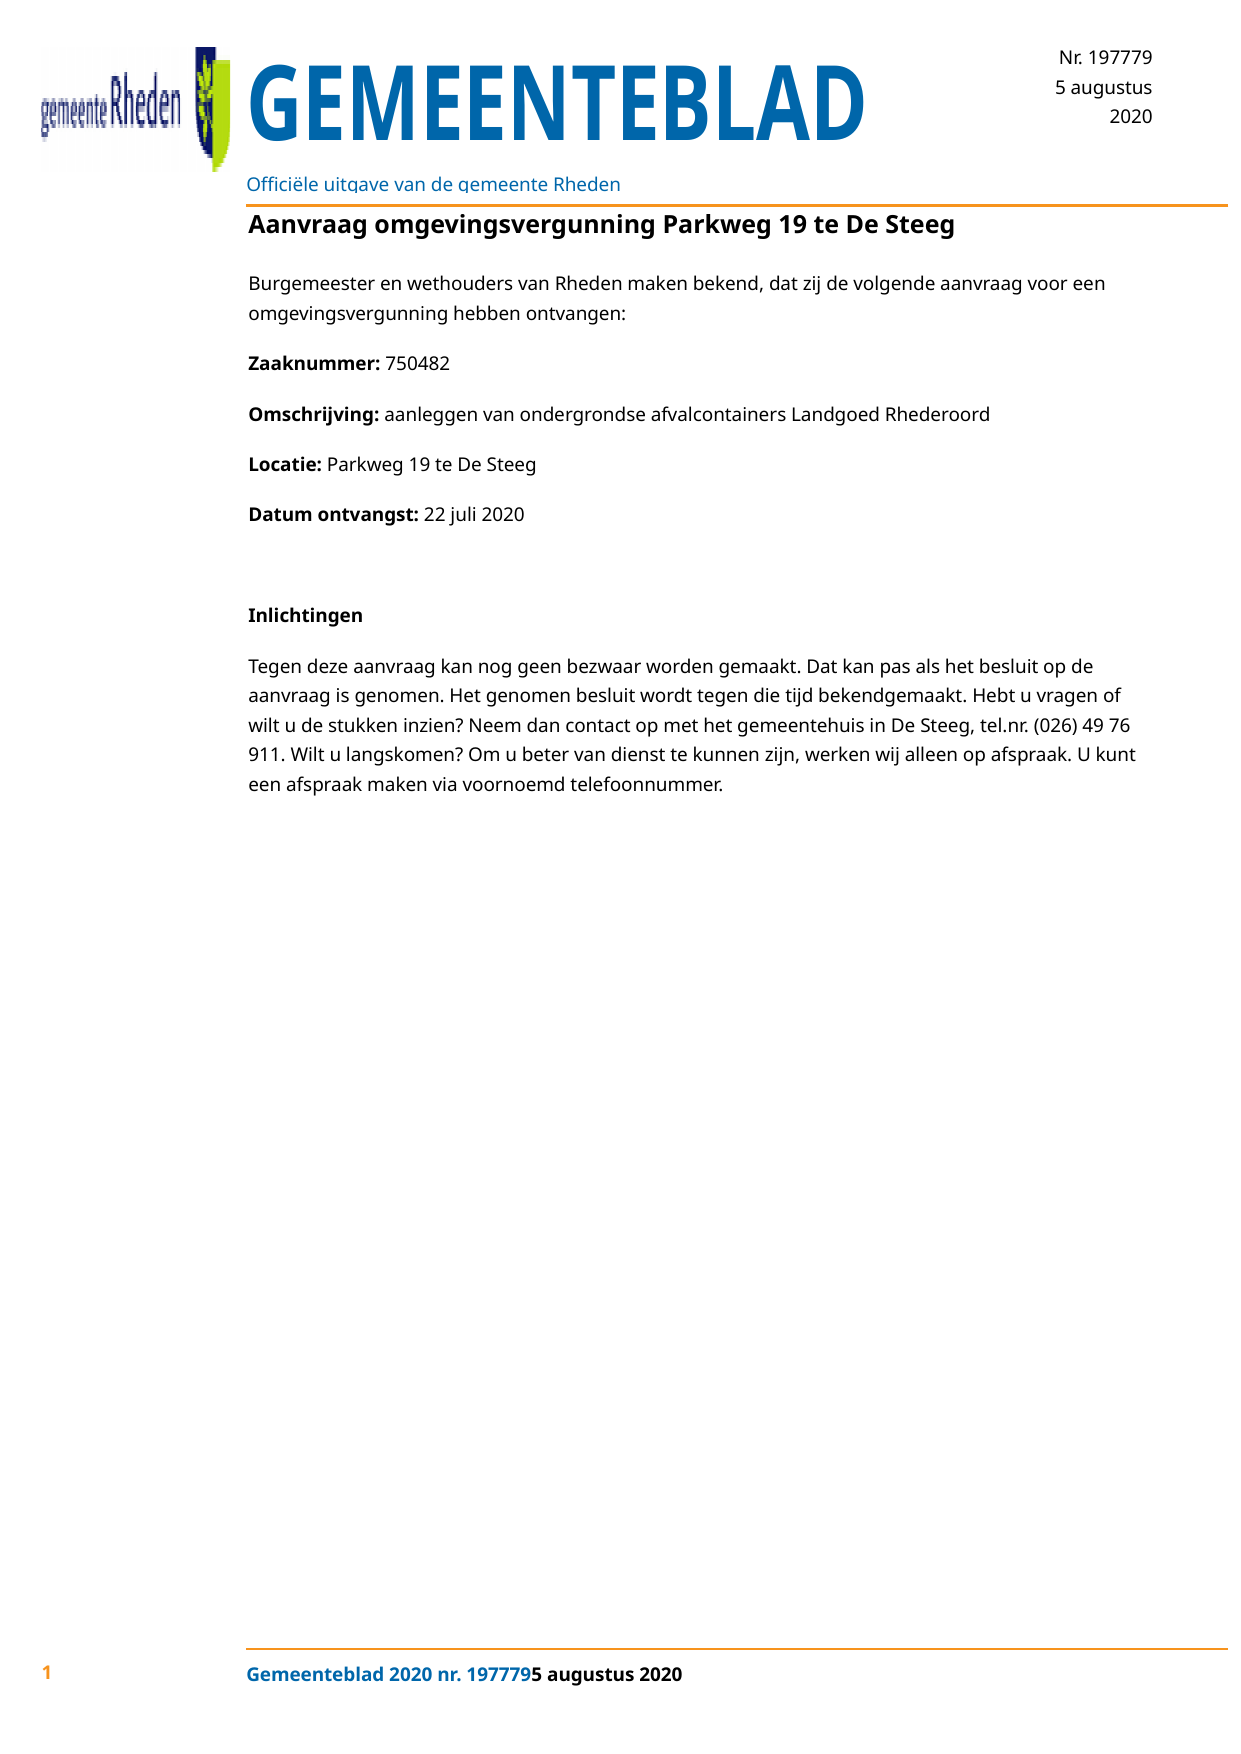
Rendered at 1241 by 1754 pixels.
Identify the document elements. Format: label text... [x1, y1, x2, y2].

text Zaaknummer: 750482 [248, 350, 1152, 376]
text Omschrijving: aanleggen van ondergrondse afvalcontainers Landgoed Rhederoord [248, 401, 1152, 426]
text Aanvraag omgevingsvergunning Parkweg 19 te De Steeg [248, 207, 1152, 241]
text Locatie: Parkweg 19 te De Steeg [248, 451, 1152, 477]
text Inlichtingen [248, 602, 1152, 628]
text Tegen deze aanvraag kan nog geen bezwaar worden gemaakt. Dat kan pas als het besluit op de aanvraag is genomen. Het genomen besluit wordt tegen die tijd bekendgemaakt. Hebt u vragen of wilt u de stukken inzien? Neem dan contact op met het gemeentehuis in De Steeg, tel.nr. (026) 49 76 911. Wilt u langskomen? Om u beter van dienst te kunnen zijn, werken wij alleen op afspraak. U kunt een afspraak maken via voornoemd telefoonnummer. [248, 653, 1152, 797]
picture [41, 47, 231, 172]
text Burgemeester en wethouders van Rheden maken bekend, dat zij de volgende aanvraag voor een omgevingsvergunning hebben ontvangen: [248, 270, 1152, 326]
text Datum ontvangst: 22 juli 2020 [248, 502, 1152, 527]
